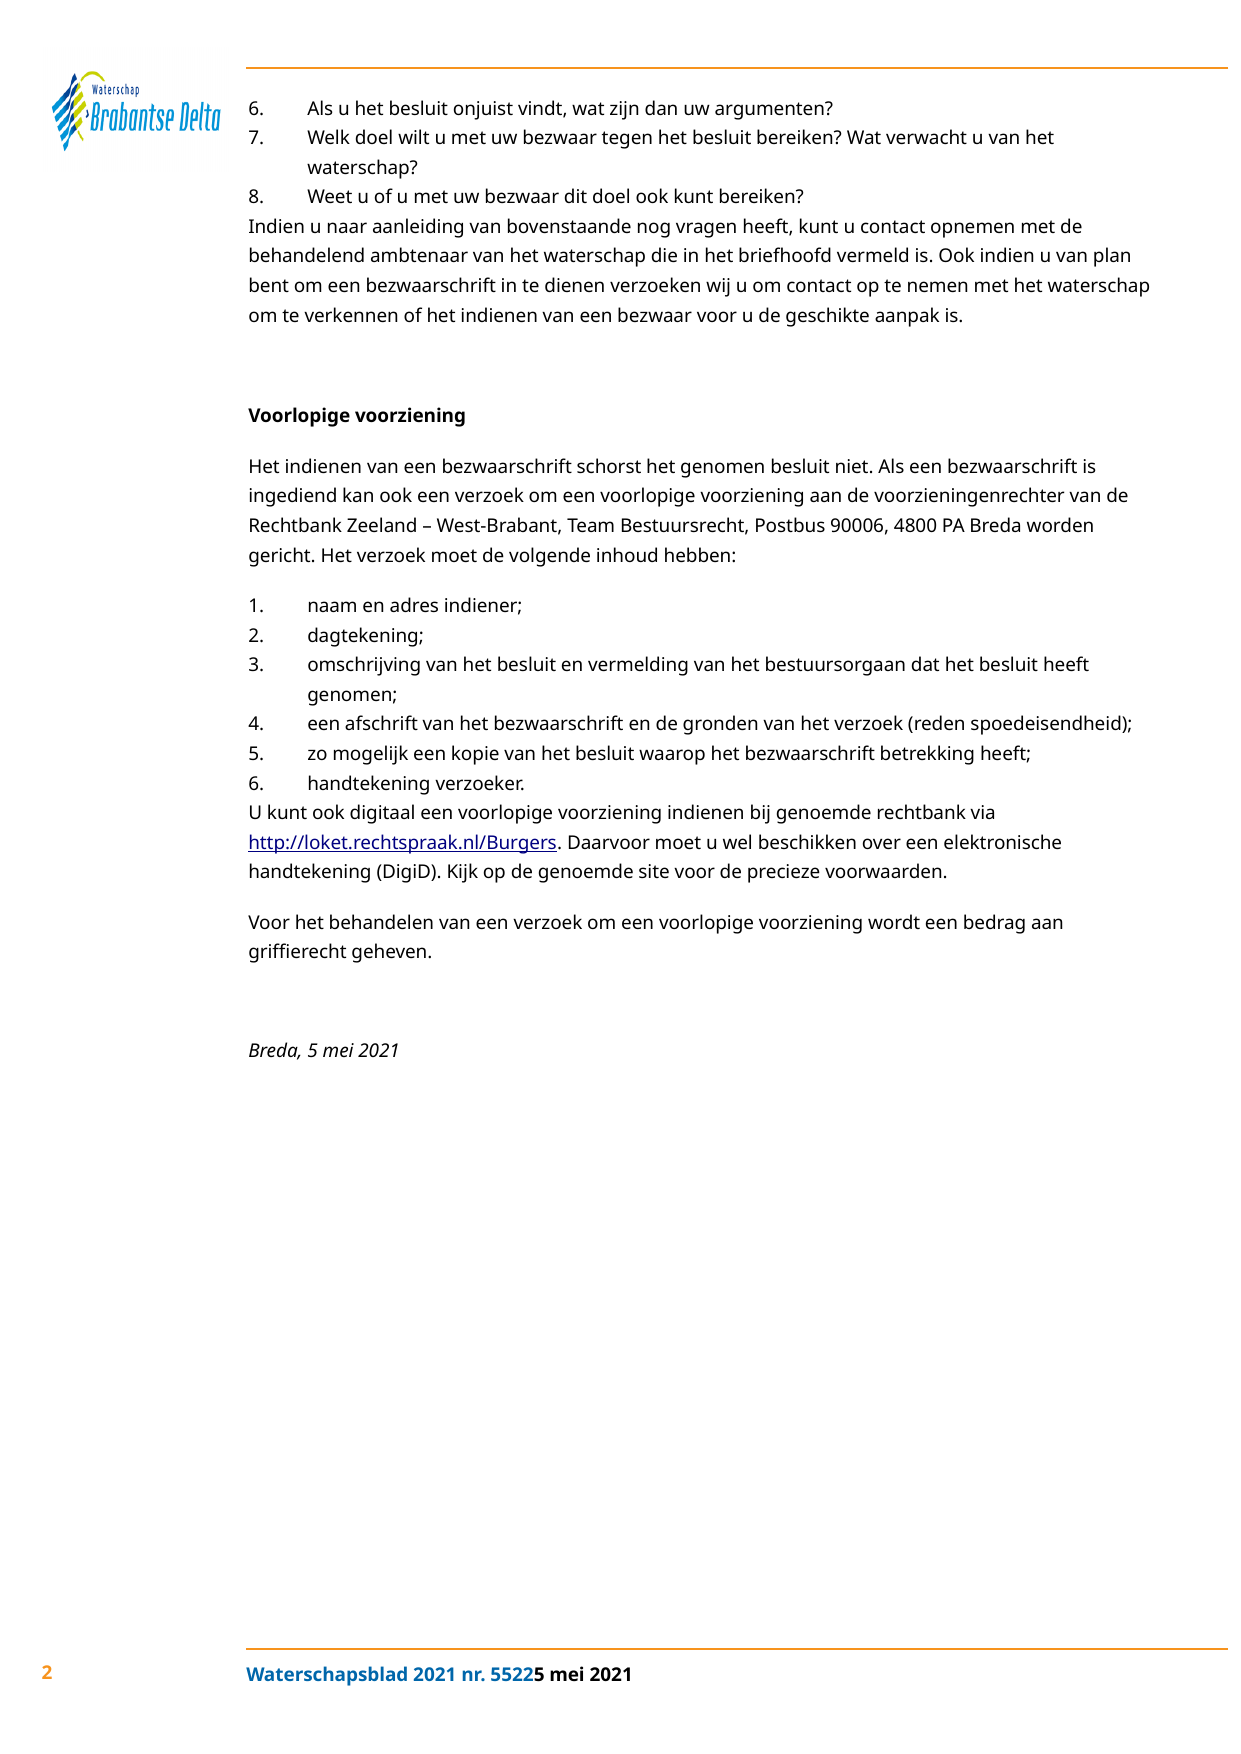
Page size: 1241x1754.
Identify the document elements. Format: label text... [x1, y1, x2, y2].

list zo mogelijk een kopie van het besluit waarop het bezwaarschrift betrekking heeft; [248, 740, 1152, 766]
list omschrijving van het besluit en vermelding van het bestuursorgaan dat het besluit heeft genomen; [248, 651, 1152, 707]
list Als u het besluit onjuist vindt, wat zijn dan uw argumenten? [248, 95, 1152, 121]
text Breda, 5 mei 2021 [248, 1037, 1152, 1062]
text U kunt ook digitaal een voorlopige voorziening indienen bij genoemde rechtbank via http://loket.rechtspraak.nl/Burgers. Daarvoor moet u wel beschikken over een elektronische handtekening (DigiD). Kijk op de genoemde site voor de precieze voorwaarden. [248, 799, 1152, 884]
picture [41, 47, 231, 172]
text Voorlopige voorziening [248, 403, 1152, 428]
list handtekening verzoeker. [248, 770, 1152, 796]
list een afschrift van het bezwaarschrift en de gronden van het verzoek (reden spoedeisendheid); [248, 711, 1152, 736]
text Indien u naar aanleiding van bovenstaande nog vragen heeft, kunt u contact opnemen met de behandelend ambtenaar van het waterschap die in het briefhoofd vermeld is. Ook indien u van plan bent om een bezwaarschrift in te dienen verzoeken wij u om contact op te nemen met het waterschap om te verkennen of het indienen van een bezwaar voor u de geschikte aanpak is. [248, 213, 1152, 328]
list naam en adres indiener; [248, 592, 1152, 618]
list dagtekening; [248, 622, 1152, 648]
list Welk doel wilt u met uw bezwaar tegen het besluit bereiken? Wat verwacht u van het waterschap? [248, 124, 1152, 180]
list Weet u of u met uw bezwaar dit doel ook kunt bereiken? [248, 183, 1152, 209]
text Het indienen van een bezwaarschrift schorst het genomen besluit niet. Als een bezwaarschrift is ingediend kan ook een verzoek om een voorlopige voorziening aan de voorzieningenrechter van de Rechtbank Zeeland – West-Brabant, Team Bestuursrecht, Postbus 90006, 4800 PA Breda worden gericht. Het verzoek moet de volgende inhoud hebben: [248, 453, 1152, 568]
text Voor het behandelen van een verzoek om een voorlopige voorziening wordt een bedrag aan griffierecht geheven. [248, 909, 1152, 964]
